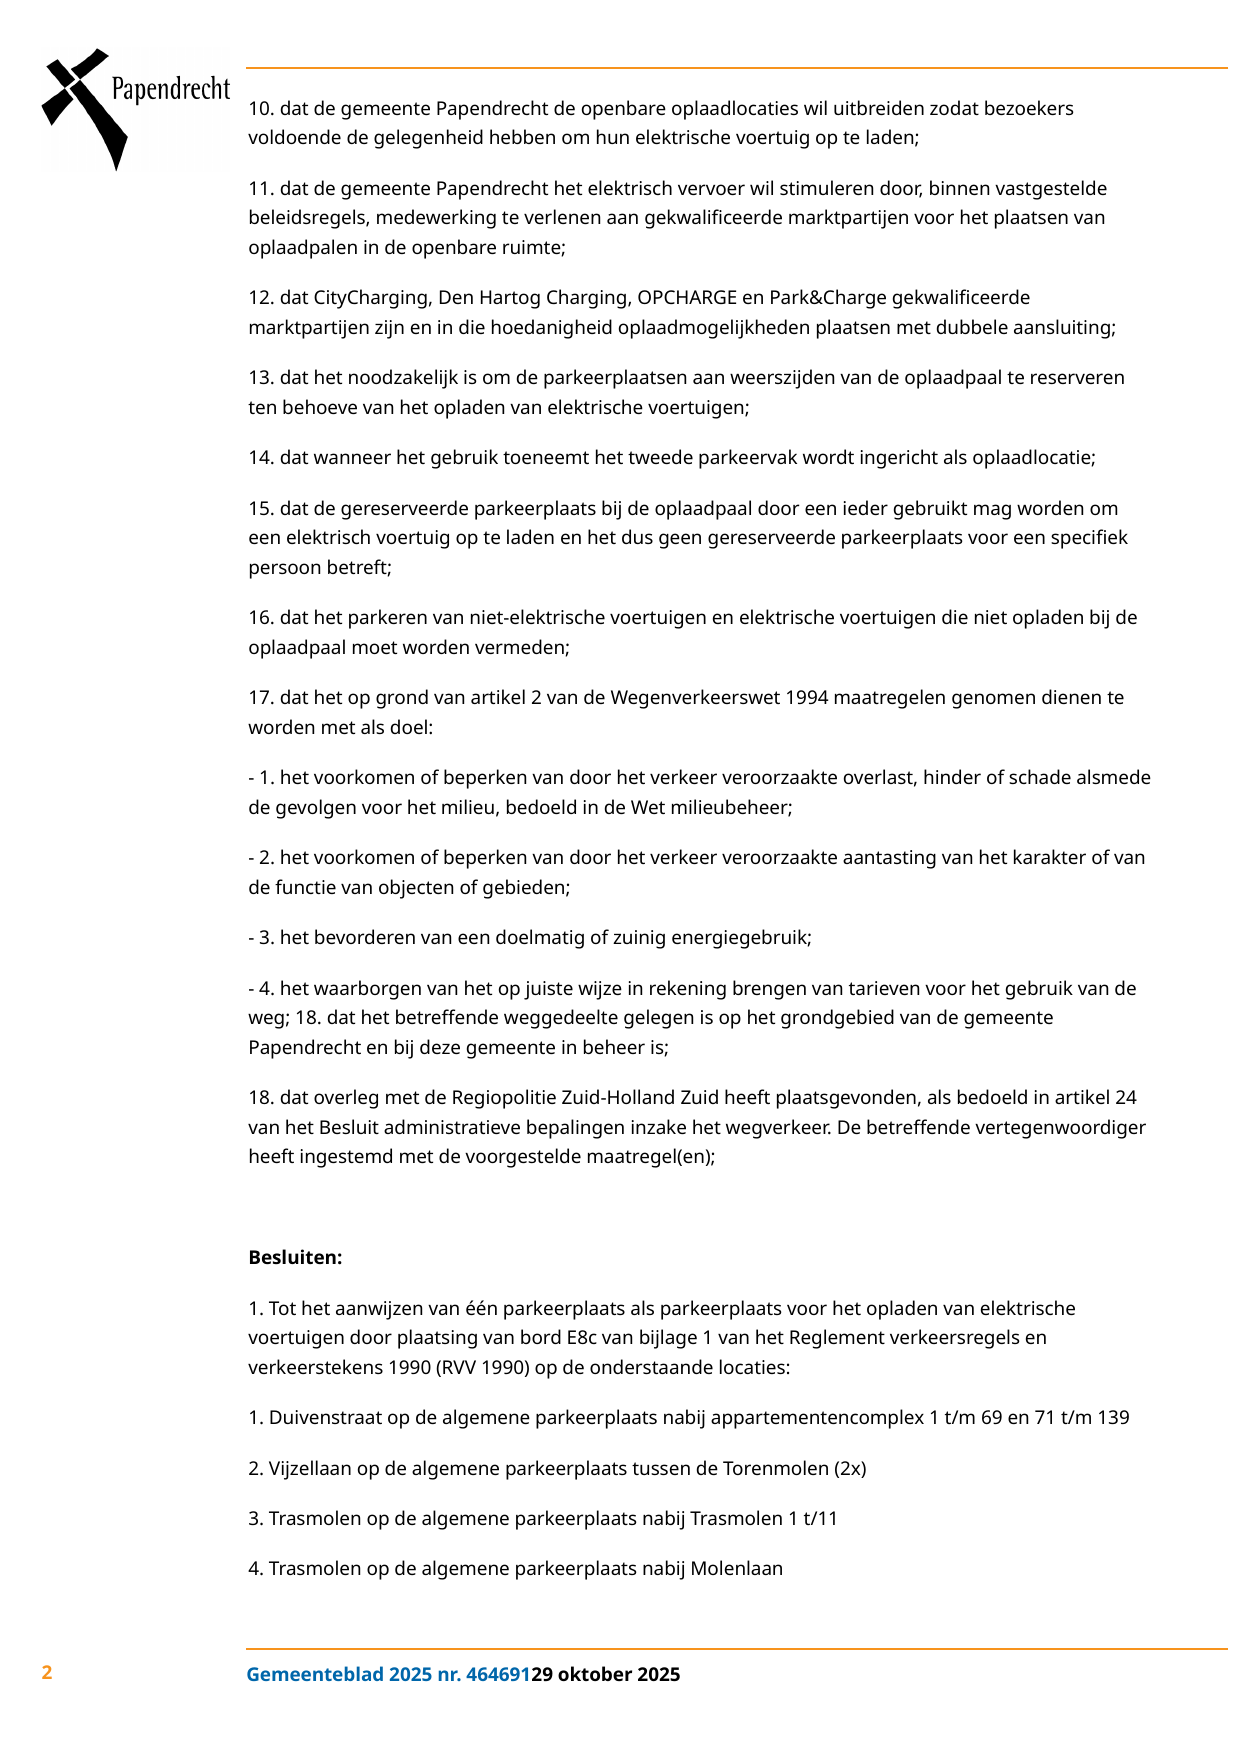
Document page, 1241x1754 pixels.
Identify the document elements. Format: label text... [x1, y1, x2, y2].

text 16. dat het parkeren van niet-elektrische voertuigen en elektrische voertuigen die niet opladen bij de oplaadpaal moet worden vermeden; [248, 604, 1152, 660]
text 1. Duivenstraat op de algemene parkeerplaats nabij appartementencomplex 1 t/m 69 en 71 t/m 139 [248, 1404, 1152, 1430]
text - 3. het bevorderen van een doelmatig of zuinig energiegebruik; [248, 924, 1152, 950]
text 12. dat CityCharging, Den Hartog Charging, OPCHARGE en Park&Charge gekwalificeerde marktpartijen zijn en in die hoedanigheid oplaadmogelijkheden plaatsen met dubbele aansluiting; [248, 284, 1152, 340]
text 1. Tot het aanwijzen van één parkeerplaats als parkeerplaats voor het opladen van elektrische voertuigen door plaatsing van bord E8c van bijlage 1 van het Reglement verkeersregels en verkeerstekens 1990 (RVV 1990) op de onderstaande locaties: [248, 1295, 1152, 1380]
text - 2. het voorkomen of beperken van door het verkeer veroorzaakte aantasting van het karakter of van de functie van objecten of gebieden; [248, 844, 1152, 900]
text - 4. het waarborgen van het op juiste wijze in rekening brengen van tarieven voor het gebruik van de weg; 18. dat het betreffende weggedeelte gelegen is op het grondgebied van de gemeente Papendrecht en bij deze gemeente in beheer is; [248, 975, 1152, 1060]
picture [41, 47, 231, 172]
text 13. dat het noodzakelijk is om de parkeerplaatsen aan weerszijden van de oplaadpaal te reserveren ten behoeve van het opladen van elektrische voertuigen; [248, 364, 1152, 420]
text 14. dat wanneer het gebruik toeneemt het tweede parkeervak wordt ingericht als oplaadlocatie; [248, 444, 1152, 470]
text Besluiten: [248, 1244, 1152, 1270]
text 10. dat de gemeente Papendrecht de openbare oplaadlocaties wil uitbreiden zodat bezoekers voldoende de gelegenheid hebben om hun elektrische voertuig op te laden; [248, 95, 1152, 150]
text 18. dat overleg met de Regiopolitie Zuid-Holland Zuid heeft plaatsgevonden, als bedoeld in artikel 24 van het Besluit administratieve bepalingen inzake het wegverkeer. De betreffende vertegenwoordiger heeft ingestemd met de voorgestelde maatregel(en); [248, 1084, 1152, 1169]
text 4. Trasmolen op de algemene parkeerplaats nabij Molenlaan [248, 1556, 1152, 1581]
text 3. Trasmolen op de algemene parkeerplaats nabij Trasmolen 1 t/11 [248, 1505, 1152, 1531]
text 2. Vijzellaan op de algemene parkeerplaats tussen de Torenmolen (2x) [248, 1455, 1152, 1481]
text 11. dat de gemeente Papendrecht het elektrisch vervoer wil stimuleren door, binnen vastgestelde beleidsregels, medewerking te verlenen aan gekwalificeerde marktpartijen voor het plaatsen van oplaadpalen in de openbare ruimte; [248, 175, 1152, 260]
text 17. dat het op grond van artikel 2 van de Wegenverkeerswet 1994 maatregelen genomen dienen te worden met als doel: [248, 684, 1152, 740]
text - 1. het voorkomen of beperken van door het verkeer veroorzaakte overlast, hinder of schade alsmede de gevolgen voor het milieu, bedoeld in de Wet milieubeheer; [248, 764, 1152, 820]
text 15. dat de gereserveerde parkeerplaats bij de oplaadpaal door een ieder gebruikt mag worden om een elektrisch voertuig op te laden en het dus geen gereserveerde parkeerplaats voor een specifiek persoon betreft; [248, 495, 1152, 580]
